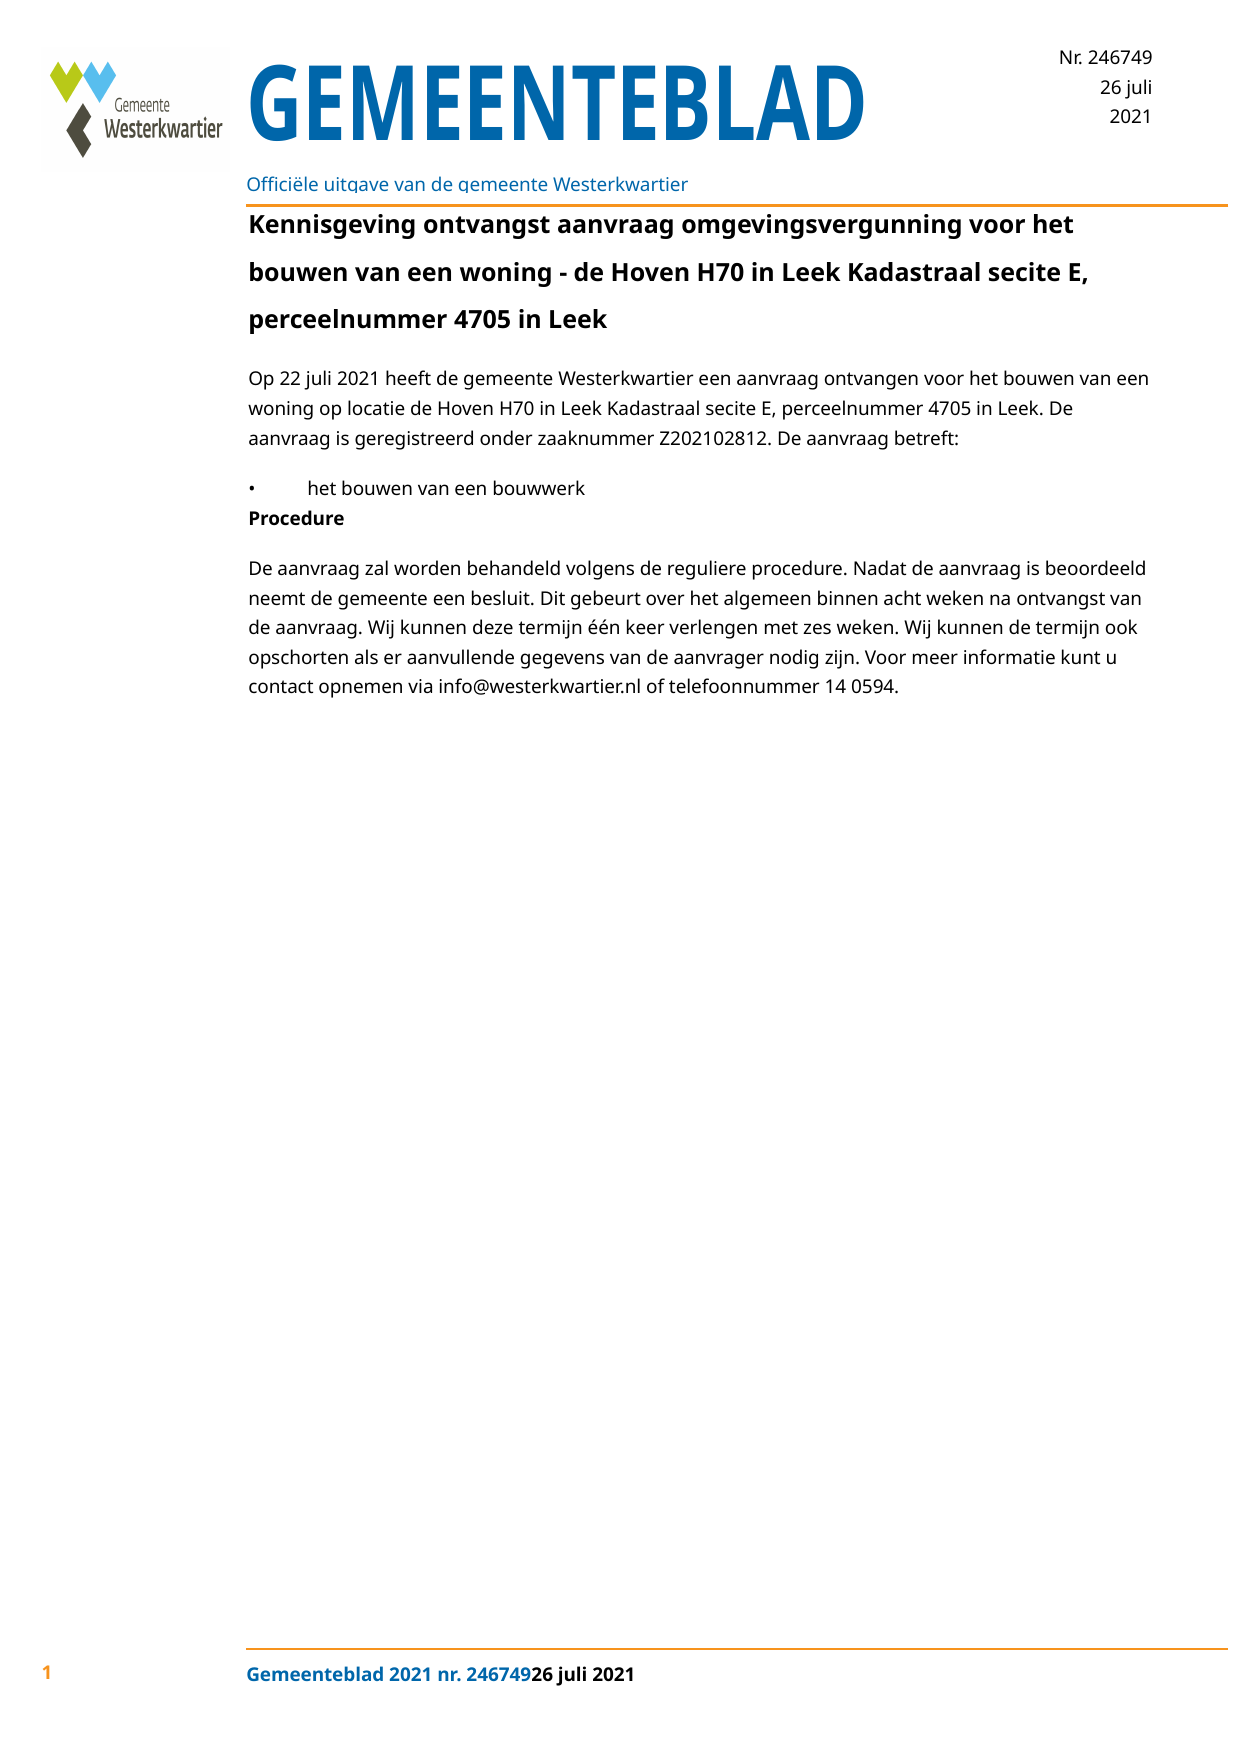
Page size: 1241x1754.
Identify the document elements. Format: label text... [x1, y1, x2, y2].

text Procedure [248, 505, 1152, 530]
picture [41, 47, 231, 172]
text Kennisgeving ontvangst aanvraag omgevingsvergunning voor het bouwen van een woning - de Hoven H70 in Leek Kadastraal secite E, perceelnummer 4705 in Leek [248, 207, 1152, 336]
text Op 22 juli 2021 heeft de gemeente Westerkwartier een aanvraag ontvangen voor het bouwen van een woning op locatie de Hoven H70 in Leek Kadastraal secite E, perceelnummer 4705 in Leek. De aanvraag is geregistreerd onder zaaknummer Z202102812. De aanvraag betreft: [248, 366, 1152, 450]
text De aanvraag zal worden behandeld volgens de reguliere procedure. Nadat de aanvraag is beoordeeld neemt de gemeente een besluit. Dit gebeurt over het algemeen binnen acht weken na ontvangst van de aanvraag. Wij kunnen deze termijn één keer verlengen met zes weken. Wij kunnen de termijn ook opschorten als er aanvullende gegevens van de aanvrager nodig zijn. Voor meer informatie kunt u contact opnemen via info@westerkwartier.nl of telefoonnummer 14 0594. [248, 555, 1152, 699]
list het bouwen van een bouwwerk [248, 475, 1152, 501]
